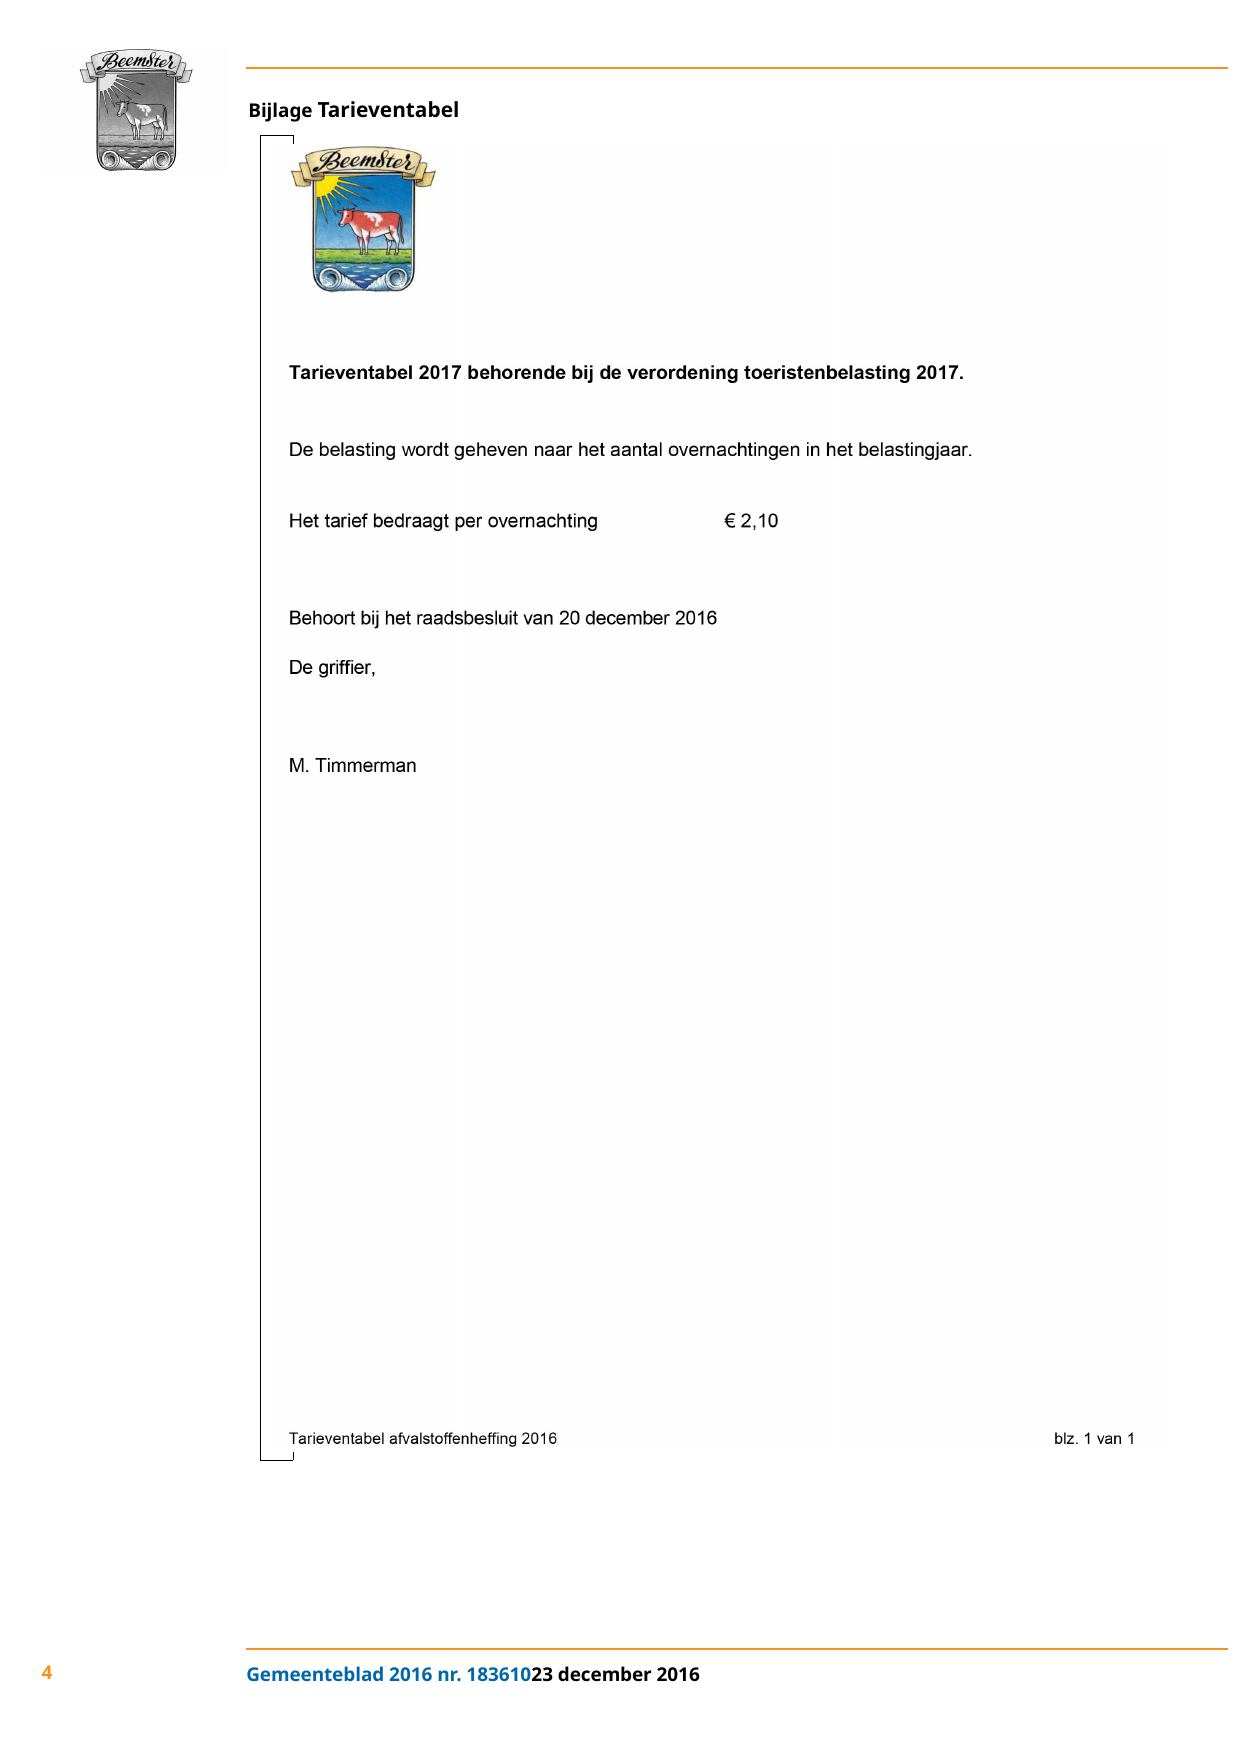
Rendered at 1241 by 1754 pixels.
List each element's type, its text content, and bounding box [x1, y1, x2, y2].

text Bijlage Tarieventabel [248, 95, 1152, 123]
picture [41, 47, 231, 172]
picture [268, 144, 1173, 1452]
